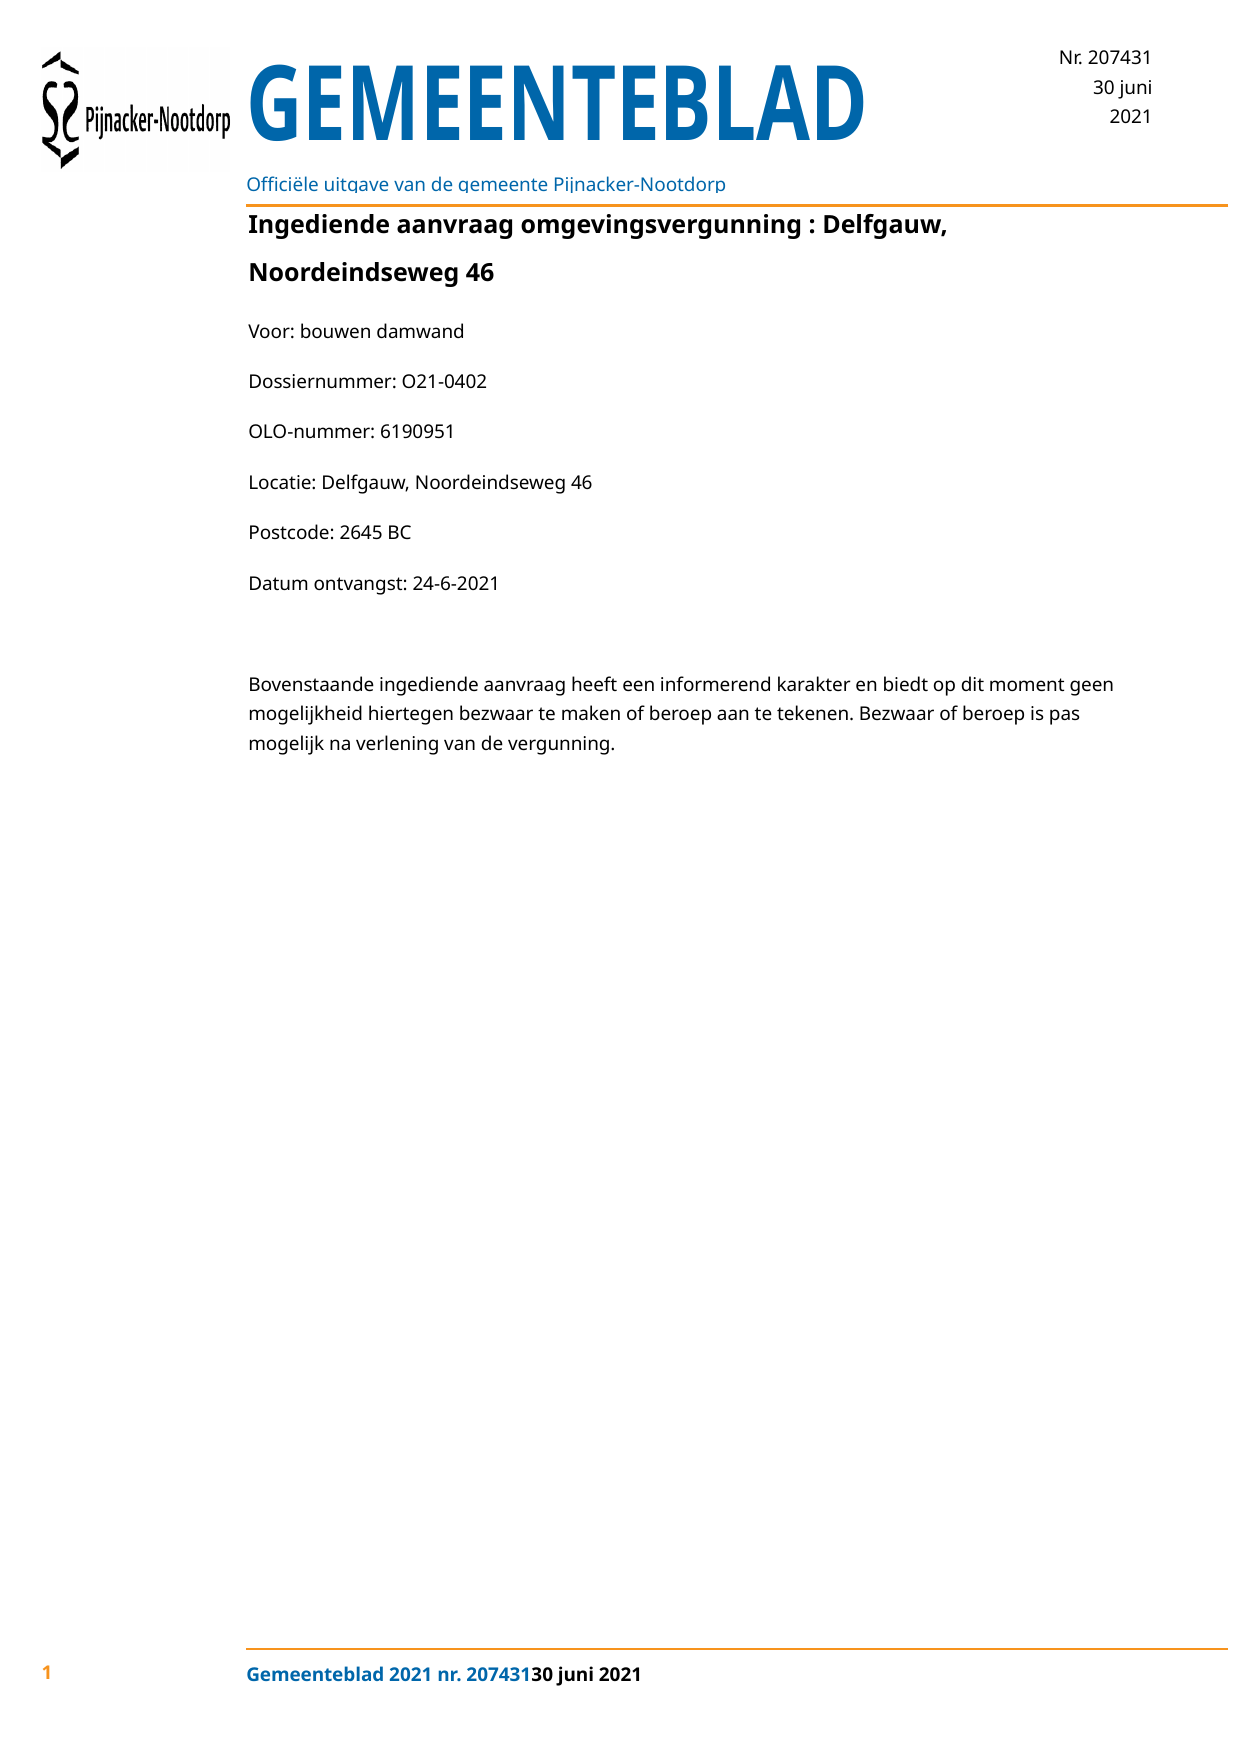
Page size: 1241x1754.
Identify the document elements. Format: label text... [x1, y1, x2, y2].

text Bovenstaande ingediende aanvraag heeft een informerend karakter en biedt op dit moment geen mogelijkheid hiertegen bezwaar te maken of beroep aan te tekenen. Bezwaar of beroep is pas mogelijk na verlening van de vergunning. [248, 671, 1152, 756]
text Voor: bouwen damwand [248, 318, 1152, 344]
text Ingediende aanvraag omgevingsvergunning : Delfgauw, Noordeindseweg 46 [248, 207, 1152, 288]
text Postcode: 2645 BC [248, 519, 1152, 545]
text Datum ontvangst: 24-6-2021 [248, 570, 1152, 596]
picture [41, 47, 231, 172]
text Locatie: Delfgauw, Noordeindseweg 46 [248, 469, 1152, 495]
text Dossiernummer: O21-0402 [248, 368, 1152, 394]
text OLO-nummer: 6190951 [248, 419, 1152, 444]
